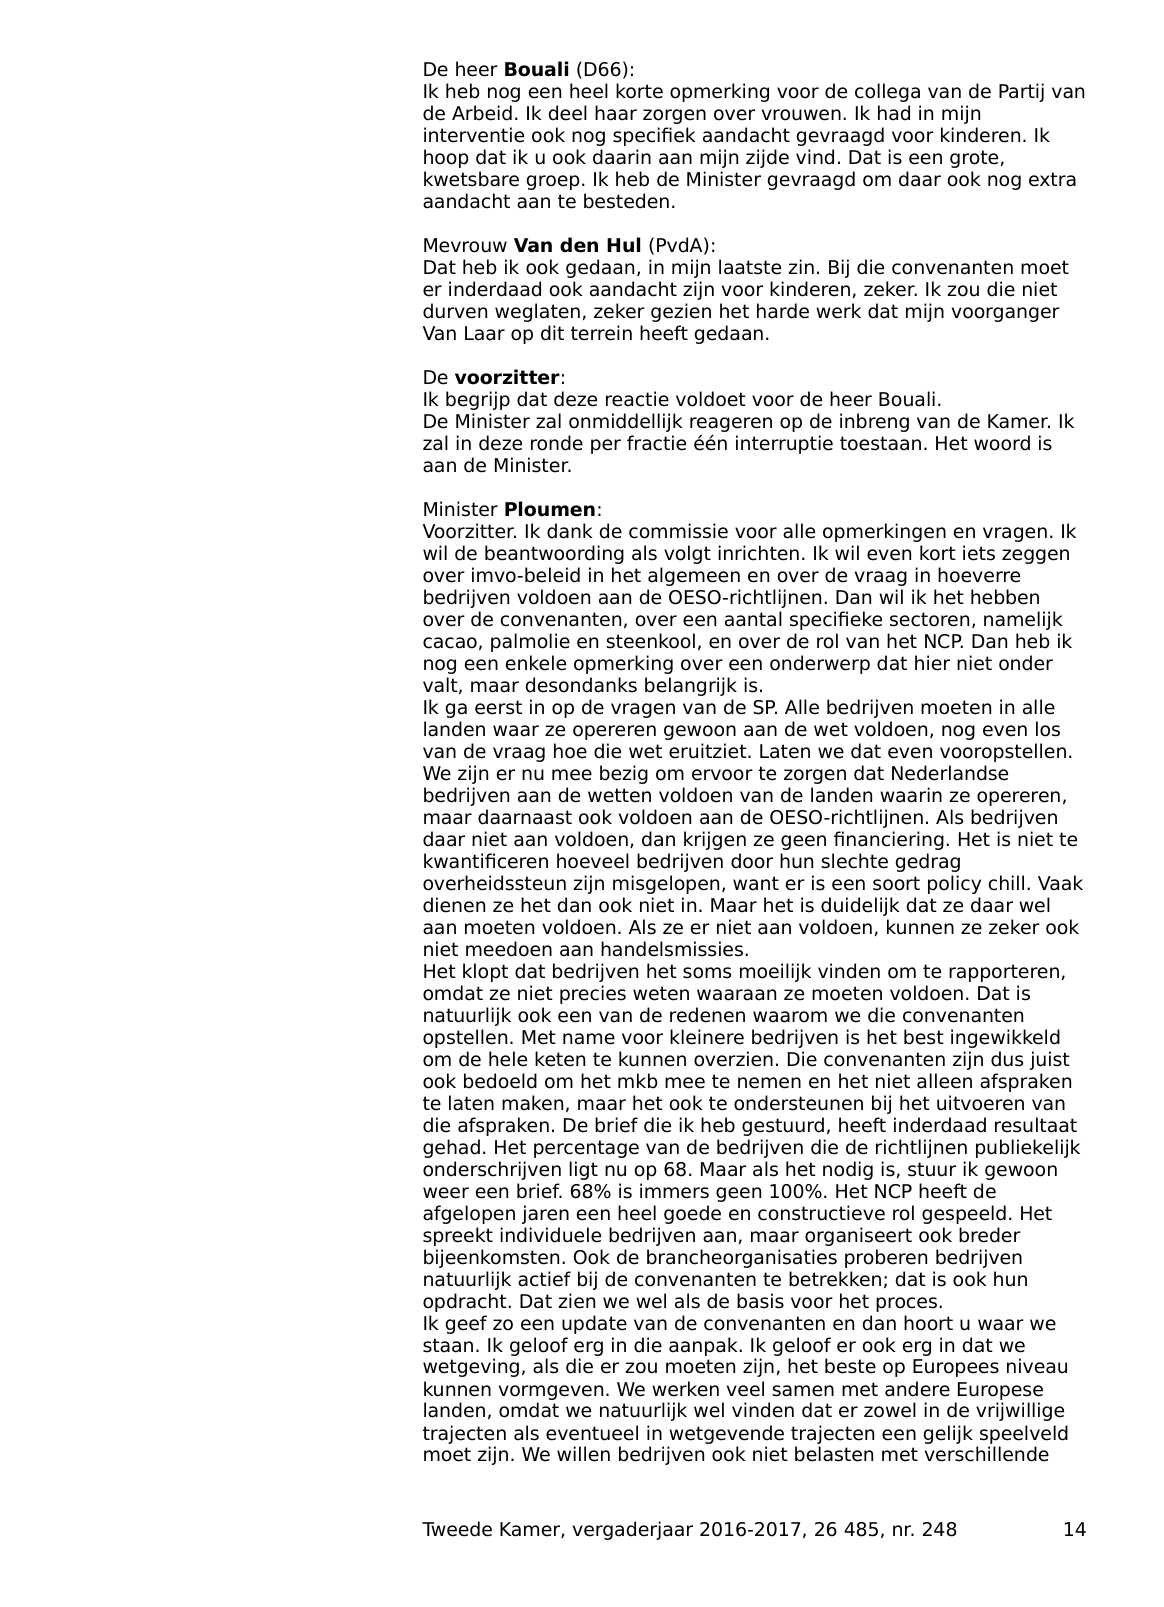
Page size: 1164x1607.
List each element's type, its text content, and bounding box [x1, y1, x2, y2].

text Mevrouw Van den Hul (PvdA): [422, 235, 1087, 257]
text De voorzitter: [422, 367, 1087, 389]
text Ik heb nog een heel korte opmerking voor de collega van de Partij van de Arbeid. Ik deel haar zorgen over vrouwen. Ik had in mijn interventie ook nog specifiek aandacht gevraagd voor kinderen. Ik hoop dat ik u ook daarin aan mijn zijde vind. Dat is een grote, kwetsbare groep. Ik heb de Minister gevraagd om daar ook nog extra aandacht aan te besteden. [422, 81, 1087, 213]
text Dat heb ik ook gedaan, in mijn laatste zin. Bij die convenanten moet er inderdaad ook aandacht zijn voor kinderen, zeker. Ik zou die niet durven weglaten, zeker gezien het harde werk dat mijn voorganger Van Laar op dit terrein heeft gedaan. [422, 257, 1087, 345]
text De heer Bouali (D66): [422, 59, 1087, 81]
text Voorzitter. Ik dank de commissie voor alle opmerkingen en vragen. Ik wil de beantwoording als volgt inrichten. Ik wil even kort iets zeggen over imvo-beleid in het algemeen en over de vraag in hoeverre bedrijven voldoen aan de OESO-richtlijnen. Dan wil ik het hebben over de convenanten, over een aantal specifieke sectoren, namelijk cacao, palmolie en steenkool, en over de rol van het NCP. Dan heb ik nog een enkele opmerking over een onderwerp dat hier niet onder valt, maar desondanks belangrijk is. [422, 521, 1087, 697]
text Ik ga eerst in op de vragen van de SP. Alle bedrijven moeten in alle landen waar ze opereren gewoon aan de wet voldoen, nog even los van de vraag hoe die wet eruitziet. Laten we dat even vooropstellen. We zijn er nu mee bezig om ervoor te zorgen dat Nederlandse bedrijven aan de wetten voldoen van de landen waarin ze opereren, maar daarnaast ook voldoen aan de OESO-richtlijnen. Als bedrijven daar niet aan voldoen, dan krijgen ze geen financiering. Het is niet te kwantificeren hoeveel bedrijven door hun slechte gedrag overheidssteun zijn misgelopen, want er is een soort policy chill. Vaak dienen ze het dan ook niet in. Maar het is duidelijk dat ze daar wel aan moeten voldoen. Als ze er niet aan voldoen, kunnen ze zeker ook niet meedoen aan handelsmissies. [422, 697, 1087, 961]
text Het klopt dat bedrijven het soms moeilijk vinden om te rapporteren, omdat ze niet precies weten waaraan ze moeten voldoen. Dat is natuurlijk ook een van de redenen waarom we die convenanten opstellen. Met name voor kleinere bedrijven is het best ingewikkeld om de hele keten te kunnen overzien. Die convenanten zijn dus juist ook bedoeld om het mkb mee te nemen en het niet alleen afspraken te laten maken, maar het ook te ondersteunen bij het uitvoeren van die afspraken. De brief die ik heb gestuurd, heeft inderdaad resultaat gehad. Het percentage van de bedrijven die de richtlijnen publiekelijk onderschrijven ligt nu op 68. Maar als het nodig is, stuur ik gewoon weer een brief. 68% is immers geen 100%. Het NCP heeft de afgelopen jaren een heel goede en constructieve rol gespeeld. Het spreekt individuele bedrijven aan, maar organiseert ook breder bijeenkomsten. Ook de brancheorganisaties proberen bedrijven natuurlijk actief bij de convenanten te betrekken; dat is ook hun opdracht. Dat zien we wel als de basis voor het proces. [422, 961, 1087, 1312]
text De Minister zal onmiddellijk reageren op de inbreng van de Kamer. Ik zal in deze ronde per fractie één interruptie toestaan. Het woord is aan de Minister. [422, 411, 1087, 477]
text Minister Ploumen: [422, 499, 1087, 521]
text Ik begrijp dat deze reactie voldoet voor de heer Bouali. [422, 389, 1087, 411]
text Ik geef zo een update van de convenanten en dan hoort u waar we staan. Ik geloof erg in die aanpak. Ik geloof er ook erg in dat we wetgeving, als die er zou moeten zijn, het beste op Europees niveau kunnen vormgeven. We werken veel samen met andere Europese landen, omdat we natuurlijk wel vinden dat er zowel in de vrijwillige trajecten als eventueel in wetgevende trajecten een gelijk speelveld moet zijn. We willen bedrijven ook niet belasten met verschillende [422, 1312, 1087, 1466]
